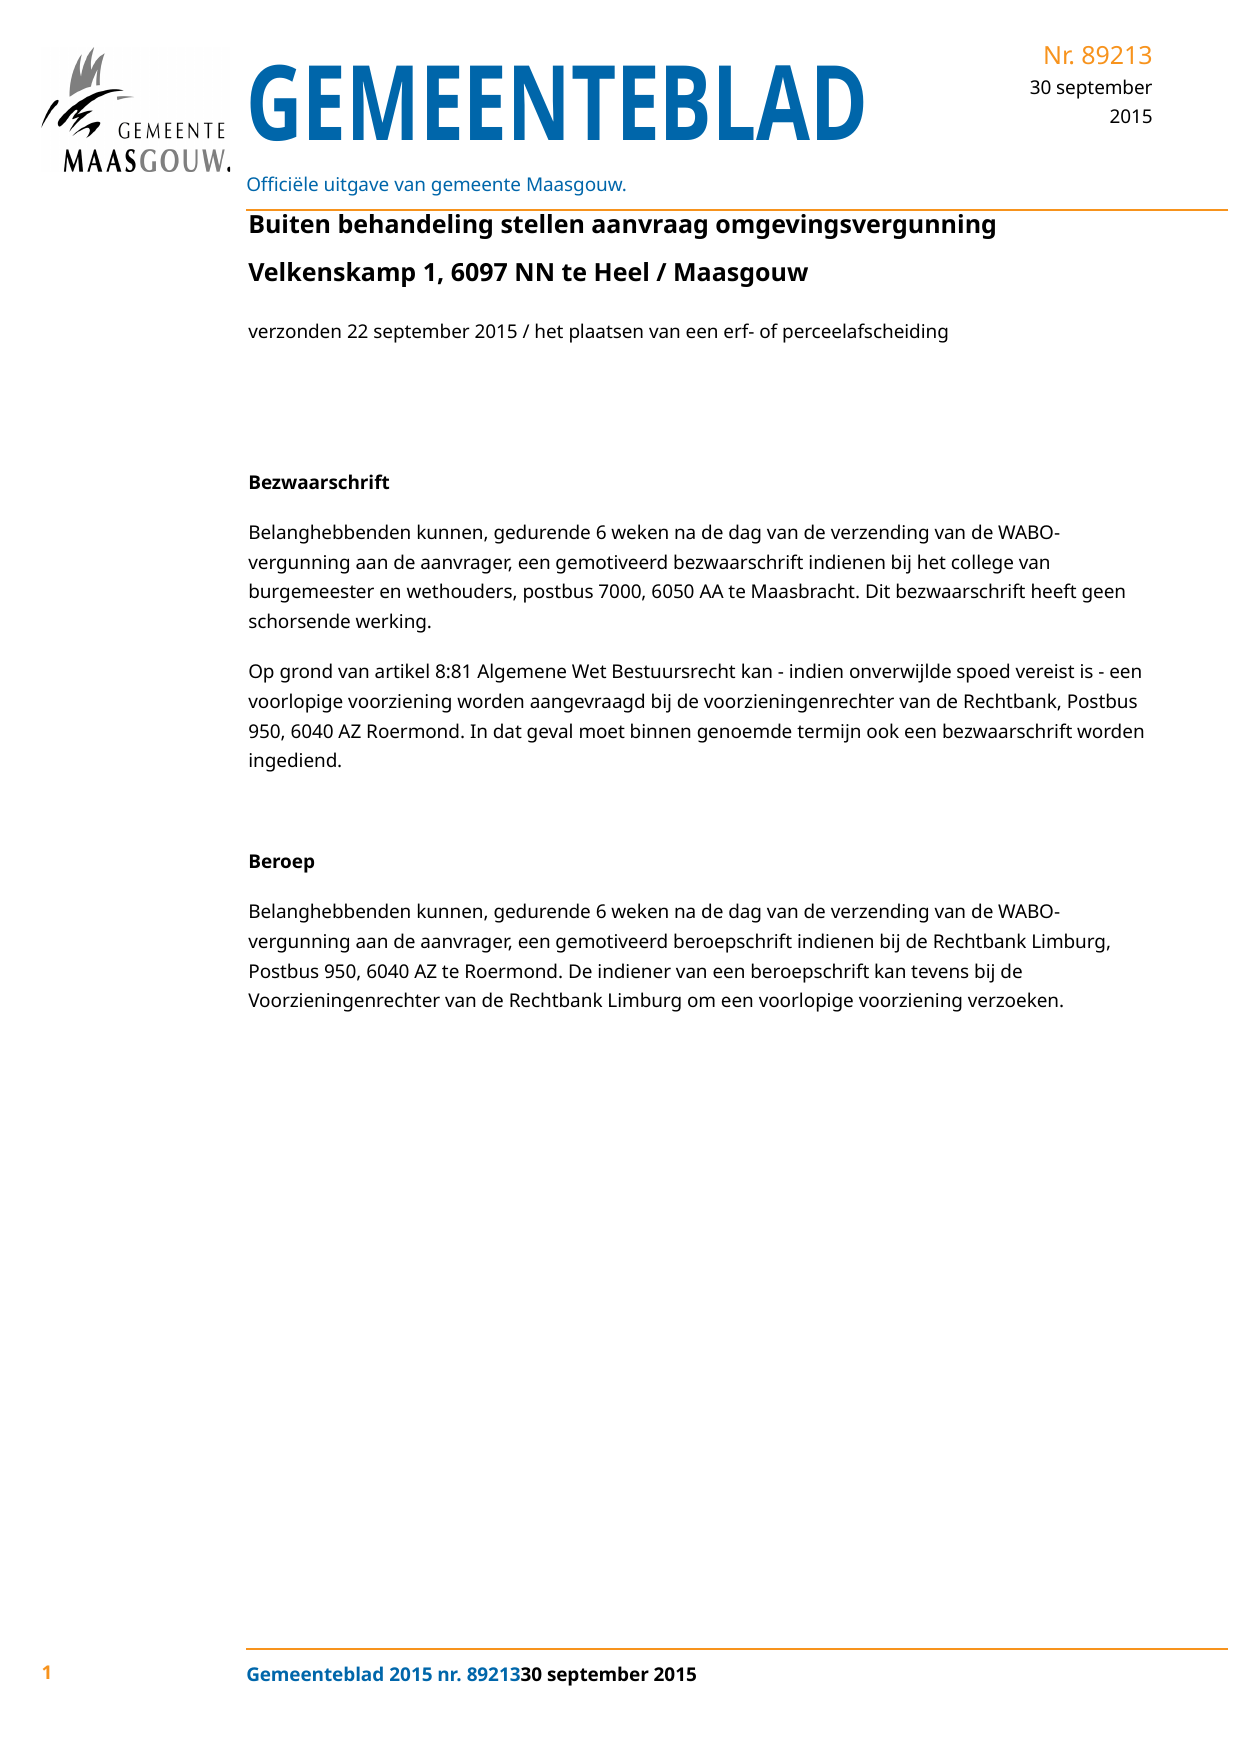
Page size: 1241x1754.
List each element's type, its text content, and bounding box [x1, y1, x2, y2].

text Belanghebbenden kunnen, gedurende 6 weken na de dag van de verzending van de WABO-vergunning aan de aanvrager, een gemotiveerd beroepschrift indienen bij de Rechtbank Limburg, Postbus 950, 6040 AZ te Roermond. De indiener van een beroepschrift kan tevens bij de Voorzieningenrechter van de Rechtbank Limburg om een voorlopige voorziening verzoeken. [248, 899, 1152, 1013]
text Op grond van artikel 8:81 Algemene Wet Bestuursrecht kan - indien onverwijlde spoed vereist is - een voorlopige voorziening worden aangevraagd bij de voorzieningenrechter van de Rechtbank, Postbus 950, 6040 AZ Roermond. In dat geval moet binnen genoemde termijn ook een bezwaarschrift worden ingediend. [248, 659, 1152, 773]
text Bezwaarschrift [248, 469, 1152, 495]
text Belanghebbenden kunnen, gedurende 6 weken na de dag van de verzending van de WABO-vergunning aan de aanvrager, een gemotiveerd bezwaarschrift indienen bij het college van burgemeester en wethouders, postbus 7000, 6050 AA te Maasbracht. Dit bezwaarschrift heeft geen schorsende werking. [248, 519, 1152, 634]
text Beroep [248, 848, 1152, 874]
text Buiten behandeling stellen aanvraag omgevingsvergunning Velkenskamp 1, 6097 NN te Heel / Maasgouw [248, 211, 1152, 288]
text verzonden 22 september 2015 / het plaatsen van een erf- of perceelafscheiding [248, 318, 1152, 344]
picture [41, 47, 231, 172]
